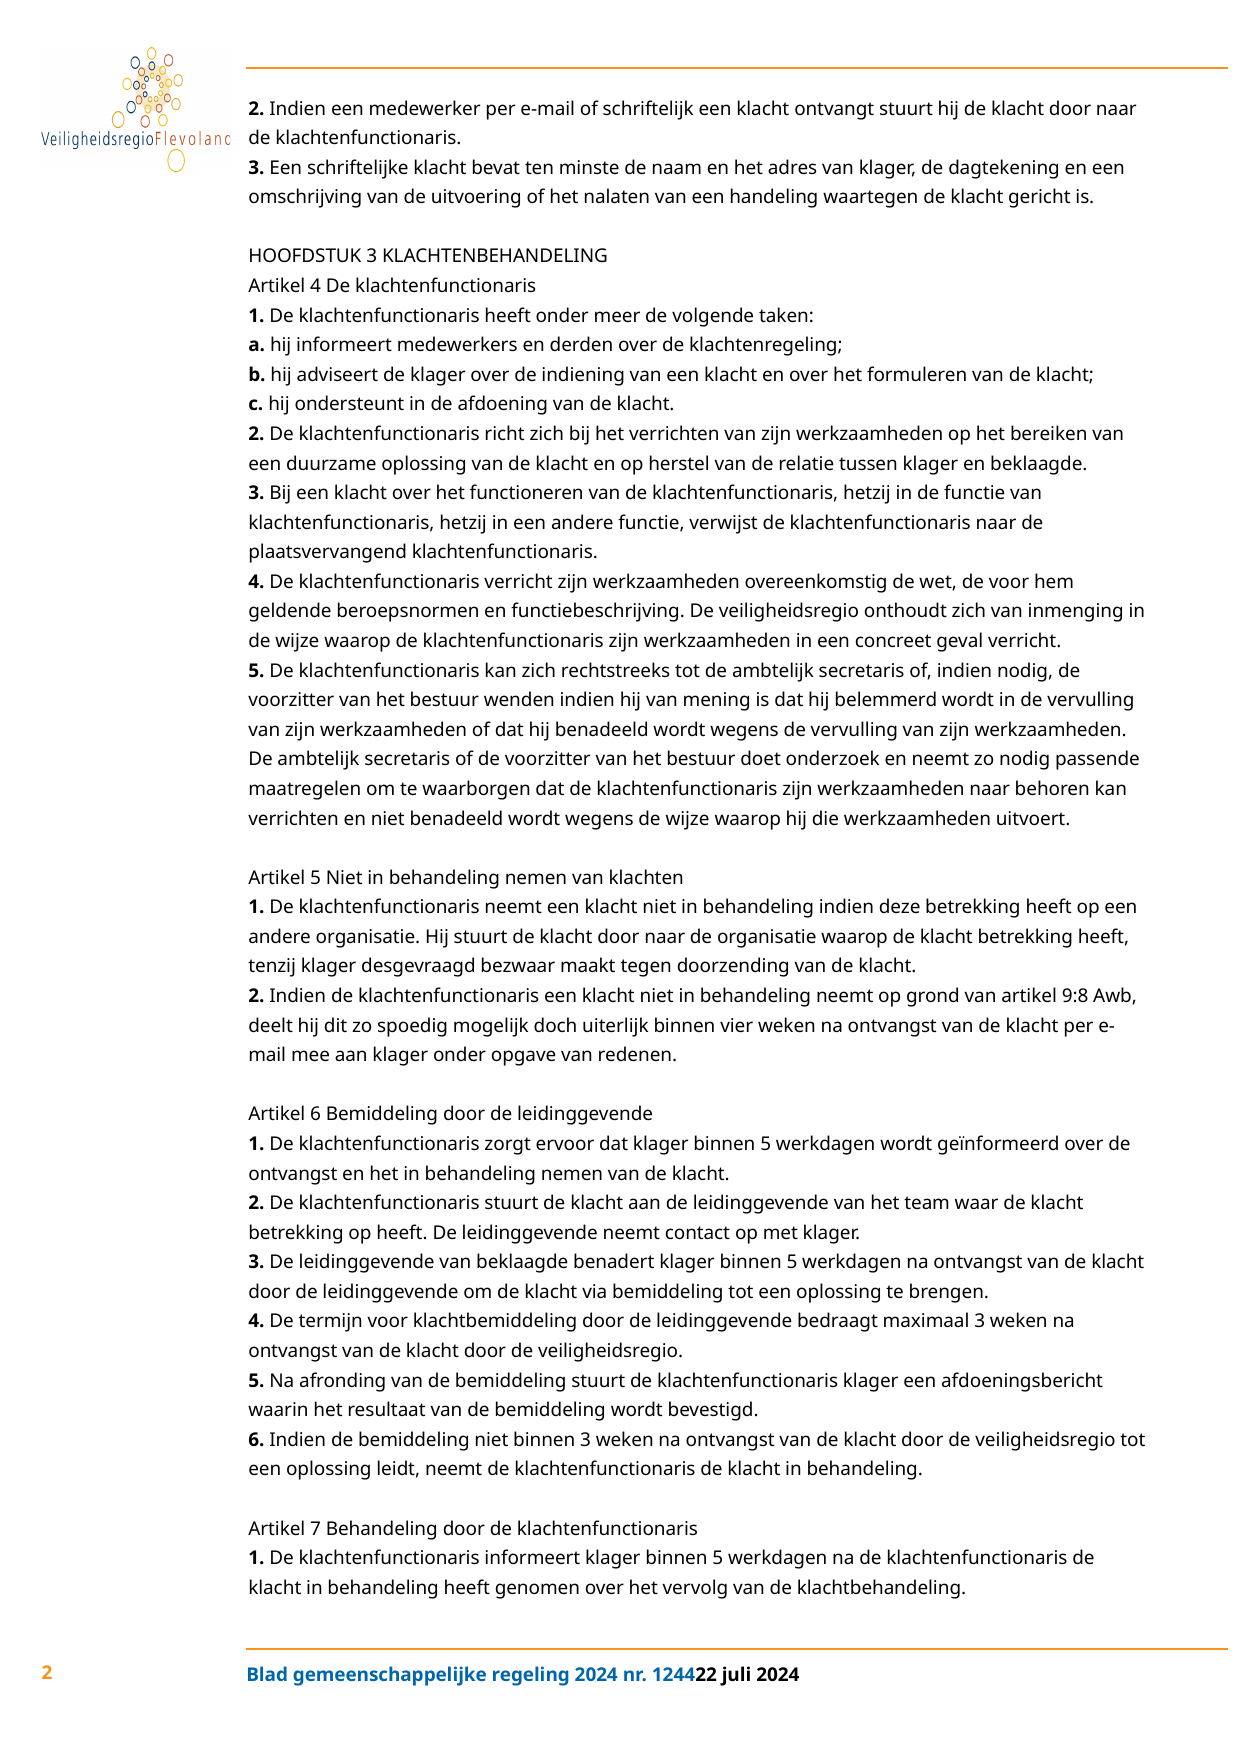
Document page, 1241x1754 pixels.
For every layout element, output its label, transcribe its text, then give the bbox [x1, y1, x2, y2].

text 1. De klachtenfunctionaris neemt een klacht niet in behandeling indien deze betrekking heeft op een andere organisatie. Hij stuurt de klacht door naar de organisatie waarop de klacht betrekking heeft, tenzij klager desgevraagd bezwaar maakt tegen doorzending van de klacht. [248, 893, 1152, 978]
text c. hij ondersteunt in de afdoening van de klacht. [248, 391, 1152, 416]
text 3. Een schriftelijke klacht bevat ten minste de naam en het adres van klager, de dagtekening en een omschrijving van de uitvoering of het nalaten van een handeling waartegen de klacht gericht is. [248, 154, 1152, 209]
text 3. De leidinggevende van beklaagde benadert klager binnen 5 werkdagen na ontvangst van de klacht door de leidinggevende om de klacht via bemiddeling tot een oplossing te brengen. [248, 1248, 1152, 1304]
text Artikel 4 De klachtenfunctionaris [248, 272, 1152, 298]
text 2. Indien de klachtenfunctionaris een klacht niet in behandeling neemt op grond van artikel 9:8 Awb, deelt hij dit zo spoedig mogelijk doch uiterlijk binnen vier weken na ontvangst van de klacht per e-mail mee aan klager onder opgave van redenen. [248, 982, 1152, 1067]
text Artikel 6 Bemiddeling door de leidinggevende [248, 1101, 1152, 1126]
text 2. De klachtenfunctionaris richt zich bij het verrichten van zijn werkzaamheden op het bereiken van een duurzame oplossing van de klacht en op herstel van de relatie tussen klager en beklaagde. [248, 420, 1152, 476]
text 2. Indien een medewerker per e-mail of schriftelijk een klacht ontvangt stuurt hij de klacht door naar de klachtenfunctionaris. [248, 95, 1152, 150]
text Artikel 7 Behandeling door de klachtenfunctionaris [248, 1515, 1152, 1541]
text 4. De termijn voor klachtbemiddeling door de leidinggevende bedraagt maximaal 3 weken na ontvangst van de klacht door de veiligheidsregio. [248, 1308, 1152, 1363]
text 2. De klachtenfunctionaris stuurt de klacht aan de leidinggevende van het team waar de klacht betrekking op heeft. De leidinggevende neemt contact op met klager. [248, 1189, 1152, 1245]
text 1. De klachtenfunctionaris heeft onder meer de volgende taken: [248, 302, 1152, 328]
text 6. Indien de bemiddeling niet binnen 3 weken na ontvangst van de klacht door de veiligheidsregio tot een oplossing leidt, neemt de klachtenfunctionaris de klacht in behandeling. [248, 1426, 1152, 1481]
text 3. Bij een klacht over het functioneren van de klachtenfunctionaris, hetzij in de functie van klachtenfunctionaris, hetzij in een andere functie, verwijst de klachtenfunctionaris naar de plaatsvervangend klachtenfunctionaris. [248, 479, 1152, 564]
text HOOFDSTUK 3 KLACHTENBEHANDELING [248, 243, 1152, 268]
text 5. Na afronding van de bemiddeling stuurt de klachtenfunctionaris klager een afdoeningsbericht waarin het resultaat van de bemiddeling wordt bevestigd. [248, 1367, 1152, 1422]
text 1. De klachtenfunctionaris informeert klager binnen 5 werkdagen na de klachtenfunctionaris de klacht in behandeling heeft genomen over het vervolg van de klachtbehandeling. [248, 1544, 1152, 1600]
text a. hij informeert medewerkers en derden over de klachtenregeling; [248, 331, 1152, 357]
text Artikel 5 Niet in behandeling nemen van klachten [248, 864, 1152, 890]
text b. hij adviseert de klager over de indiening van een klacht en over het formuleren van de klacht; [248, 361, 1152, 387]
text 4. De klachtenfunctionaris verricht zijn werkzaamheden overeenkomstig de wet, de voor hem geldende beroepsnormen en functiebeschrijving. De veiligheidsregio onthoudt zich van inmenging in de wijze waarop de klachtenfunctionaris zijn werkzaamheden in een concreet geval verricht. [248, 568, 1152, 653]
picture [41, 47, 231, 172]
text 5. De klachtenfunctionaris kan zich rechtstreeks tot de ambtelijk secretaris of, indien nodig, de voorzitter van het bestuur wenden indien hij van mening is dat hij belemmerd wordt in de vervulling van zijn werkzaamheden of dat hij benadeeld wordt wegens de vervulling van zijn werkzaamheden. De ambtelijk secretaris of de voorzitter van het bestuur doet onderzoek en neemt zo nodig passende maatregelen om te waarborgen dat de klachtenfunctionaris zijn werkzaamheden naar behoren kan verrichten en niet benadeeld wordt wegens de wijze waarop hij die werkzaamheden uitvoert. [248, 657, 1152, 831]
text 1. De klachtenfunctionaris zorgt ervoor dat klager binnen 5 werkdagen wordt geïnformeerd over de ontvangst en het in behandeling nemen van de klacht. [248, 1130, 1152, 1186]
